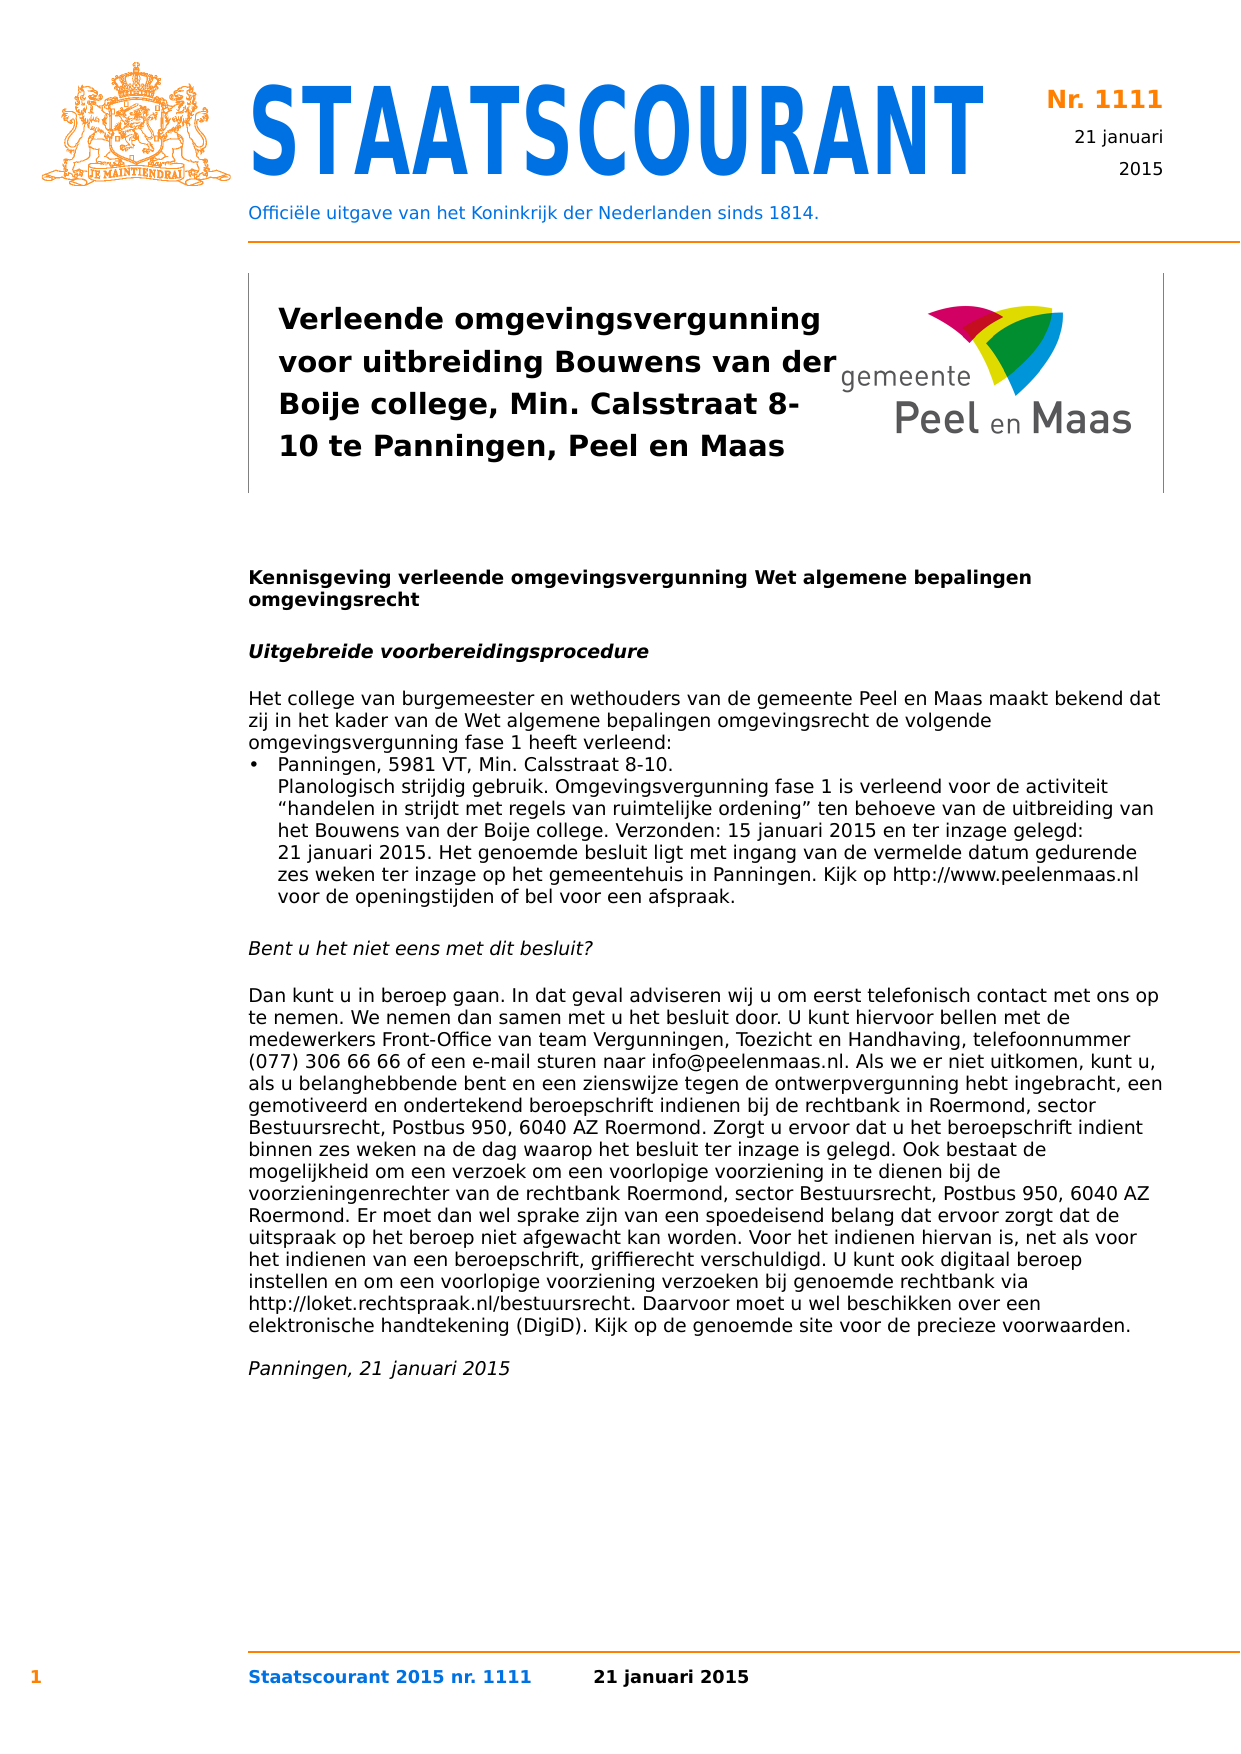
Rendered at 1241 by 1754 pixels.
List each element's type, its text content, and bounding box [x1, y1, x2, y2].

text Het college van burgemeester en wethouders van de gemeente Peel en Maas maakt bekend dat zij in het kader van de Wet algemene bepalingen omgevingsrecht de volgende omgevingsvergunning fase 1 heeft verleend: [248, 688, 1163, 754]
subtitle Uitgebreide voorbereidingsprocedure [248, 641, 1163, 663]
table_cell 21 januari [998, 121, 1240, 153]
table_cell Officiële uitgave van het Koninkrijk der Nederlanden sinds 1814. [248, 203, 1240, 241]
text Panningen, 21 januari 2015 [248, 1358, 1163, 1380]
picture [41, 62, 231, 186]
table_cell 2015 [998, 153, 1240, 203]
subtitle Bent u het niet eens met dit besluit? [248, 938, 1163, 960]
text • Panningen, 5981 VT, Min. Calsstraat 8-10. [248, 754, 1163, 776]
table_header Nr. 1111 [998, 62, 1240, 121]
text Dan kunt u in beroep gaan. In dat geval adviseren wij u om eerst telefonisch contact met ons op te nemen. We nemen dan samen met u het besluit door. U kunt hiervoor bellen met de medewerkers Front-Office van team Vergunningen, Toezicht en Handhaving, telefoonnummer (077) 306 66 66 of een e-mail sturen naar info@peelenmaas.nl. Als we er niet uitkomen, kunt u, als u belanghebbende bent en een zienswijze tegen de ontwerpvergunning hebt ingebracht, een gemotiveerd en ondertekend beroepschrift indienen bij de rechtbank in Roermond, sector Bestuursrecht, Postbus 950, 6040 AZ Roermond. Zorgt u ervoor dat u het beroepschrift indient binnen zes weken na de dag waarop het besluit ter inzage is gelegd. Ook bestaat de mogelijkheid om een verzoek om een voorlopige voorziening in te dienen bij de voorzieningenrechter van de rechtbank Roermond, sector Bestuursrecht, Postbus 950, 6040 AZ Roermond. Er moet dan wel sprake zijn van een spoedeisend belang dat ervoor zorgt dat de uitspraak op het beroep niet afgewacht kan worden. Voor het indienen hiervan is, net als voor het indienen van een beroepschrift, griffierecht verschuldigd. U kunt ook digitaal beroep instellen en om een voorlopige voorziening verzoeken bij genoemde rechtbank via http://loket.rechtspraak.nl/bestuursrecht. Daarvoor moet u wel beschikken over een elektronische handtekening (DigiD). Kijk op de genoemde site voor de precieze voorwaarden. [248, 985, 1163, 1336]
text Planologisch strijdig gebruik. Omgevingsvergunning fase 1 is verleend voor de activiteit “handelen in strijdt met regels van ruimtelijke ordening” ten behoeve van de uitbreiding van het Bouwens van der Boije college. Verzonden: 15 januari 2015 en ter inzage gelegd: 21 januari 2015. Het genoemde besluit ligt met ingang van de vermelde datum gedurende zes weken ter inzage op het gemeentehuis in Panningen. Kijk op http://www.peelenmaas.nl voor de openingstijden of bel voor een afspraak. [277, 776, 1163, 908]
subtitle Kennisgeving verleende omgevingsvergunning Wet algemene bepalingen omgevingsrecht [248, 567, 1163, 611]
table_header [25, 62, 248, 241]
table_header STAATSCOURANT [248, 62, 998, 203]
subtitle Verleende omgevingsvergunning voor uitbreiding Bouwens van der Boije college, Min. Calsstraat 8-10 te Panningen, Peel en Maas [249, 273, 1163, 493]
picture [838, 302, 1134, 439]
